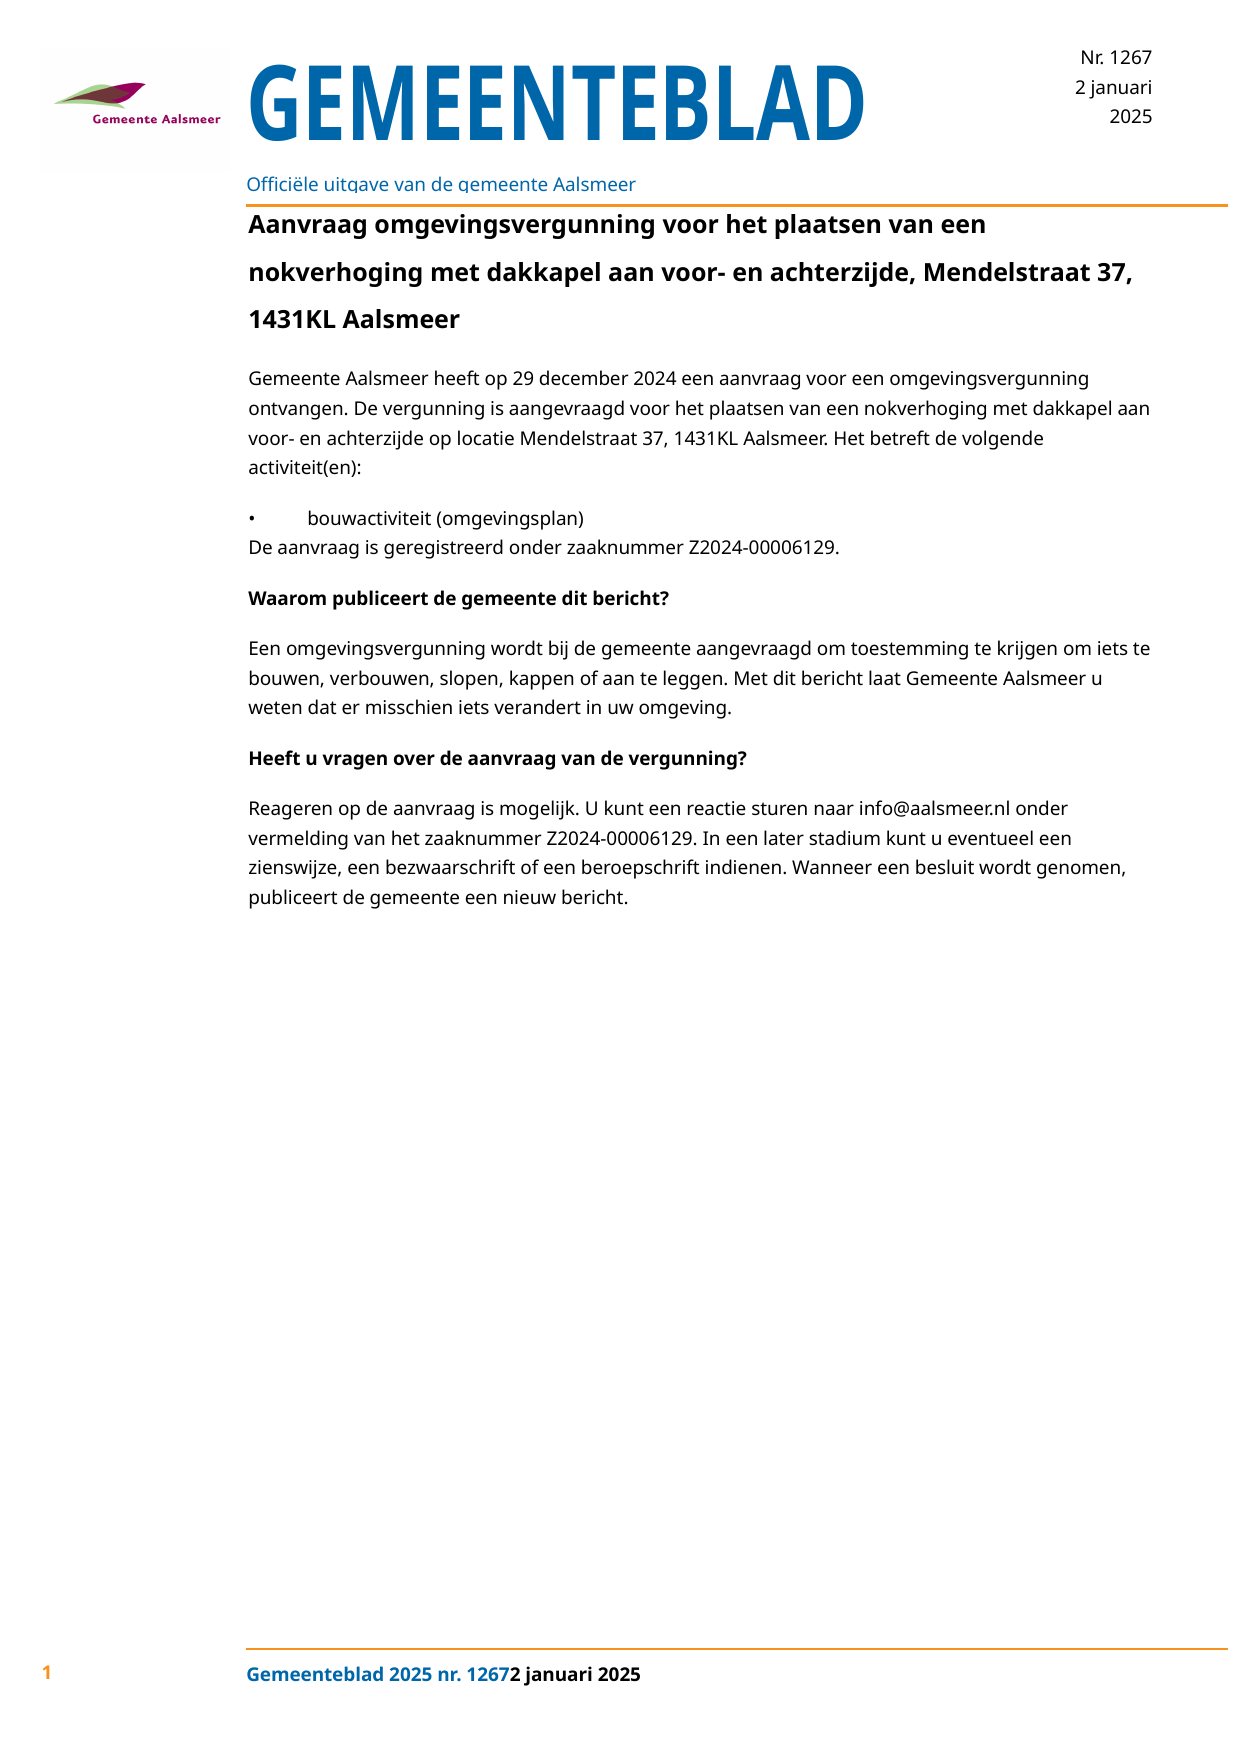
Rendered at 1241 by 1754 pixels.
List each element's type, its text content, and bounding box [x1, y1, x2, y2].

text Waarom publiceert de gemeente dit bericht? [248, 585, 1152, 610]
text Een omgevingsvergunning wordt bij de gemeente aangevraagd om toestemming te krijgen om iets te bouwen, verbouwen, slopen, kappen of aan te leggen. Met dit bericht laat Gemeente Aalsmeer u weten dat er misschien iets verandert in uw omgeving. [248, 635, 1152, 720]
text Reageren op de aanvraag is mogelijk. U kunt een reactie sturen naar info@aalsmeer.nl onder vermelding van het zaaknummer Z2024-00006129. In een later stadium kunt u eventueel een zienswijze, een bezwaarschrift of een beroepschrift indienen. Wanneer een besluit wordt genomen, publiceert de gemeente een nieuw bericht. [248, 795, 1152, 909]
text Gemeente Aalsmeer heeft op 29 december 2024 een aanvraag voor een omgevingsvergunning ontvangen. De vergunning is aangevraagd voor het plaatsen van een nokverhoging met dakkapel aan voor- en achterzijde op locatie Mendelstraat 37, 1431KL Aalsmeer. Het betreft de volgende activiteit(en): [248, 366, 1152, 480]
text Aanvraag omgevingsvergunning voor het plaatsen van een nokverhoging met dakkapel aan voor- en achterzijde, Mendelstraat 37, 1431KL Aalsmeer [248, 207, 1152, 336]
text De aanvraag is geregistreerd onder zaaknummer Z2024-00006129. [248, 534, 1152, 560]
text Heeft u vragen over de aanvraag van de vergunning? [248, 745, 1152, 770]
picture [41, 47, 231, 172]
list bouwactiviteit (omgevingsplan) [248, 505, 1152, 530]
